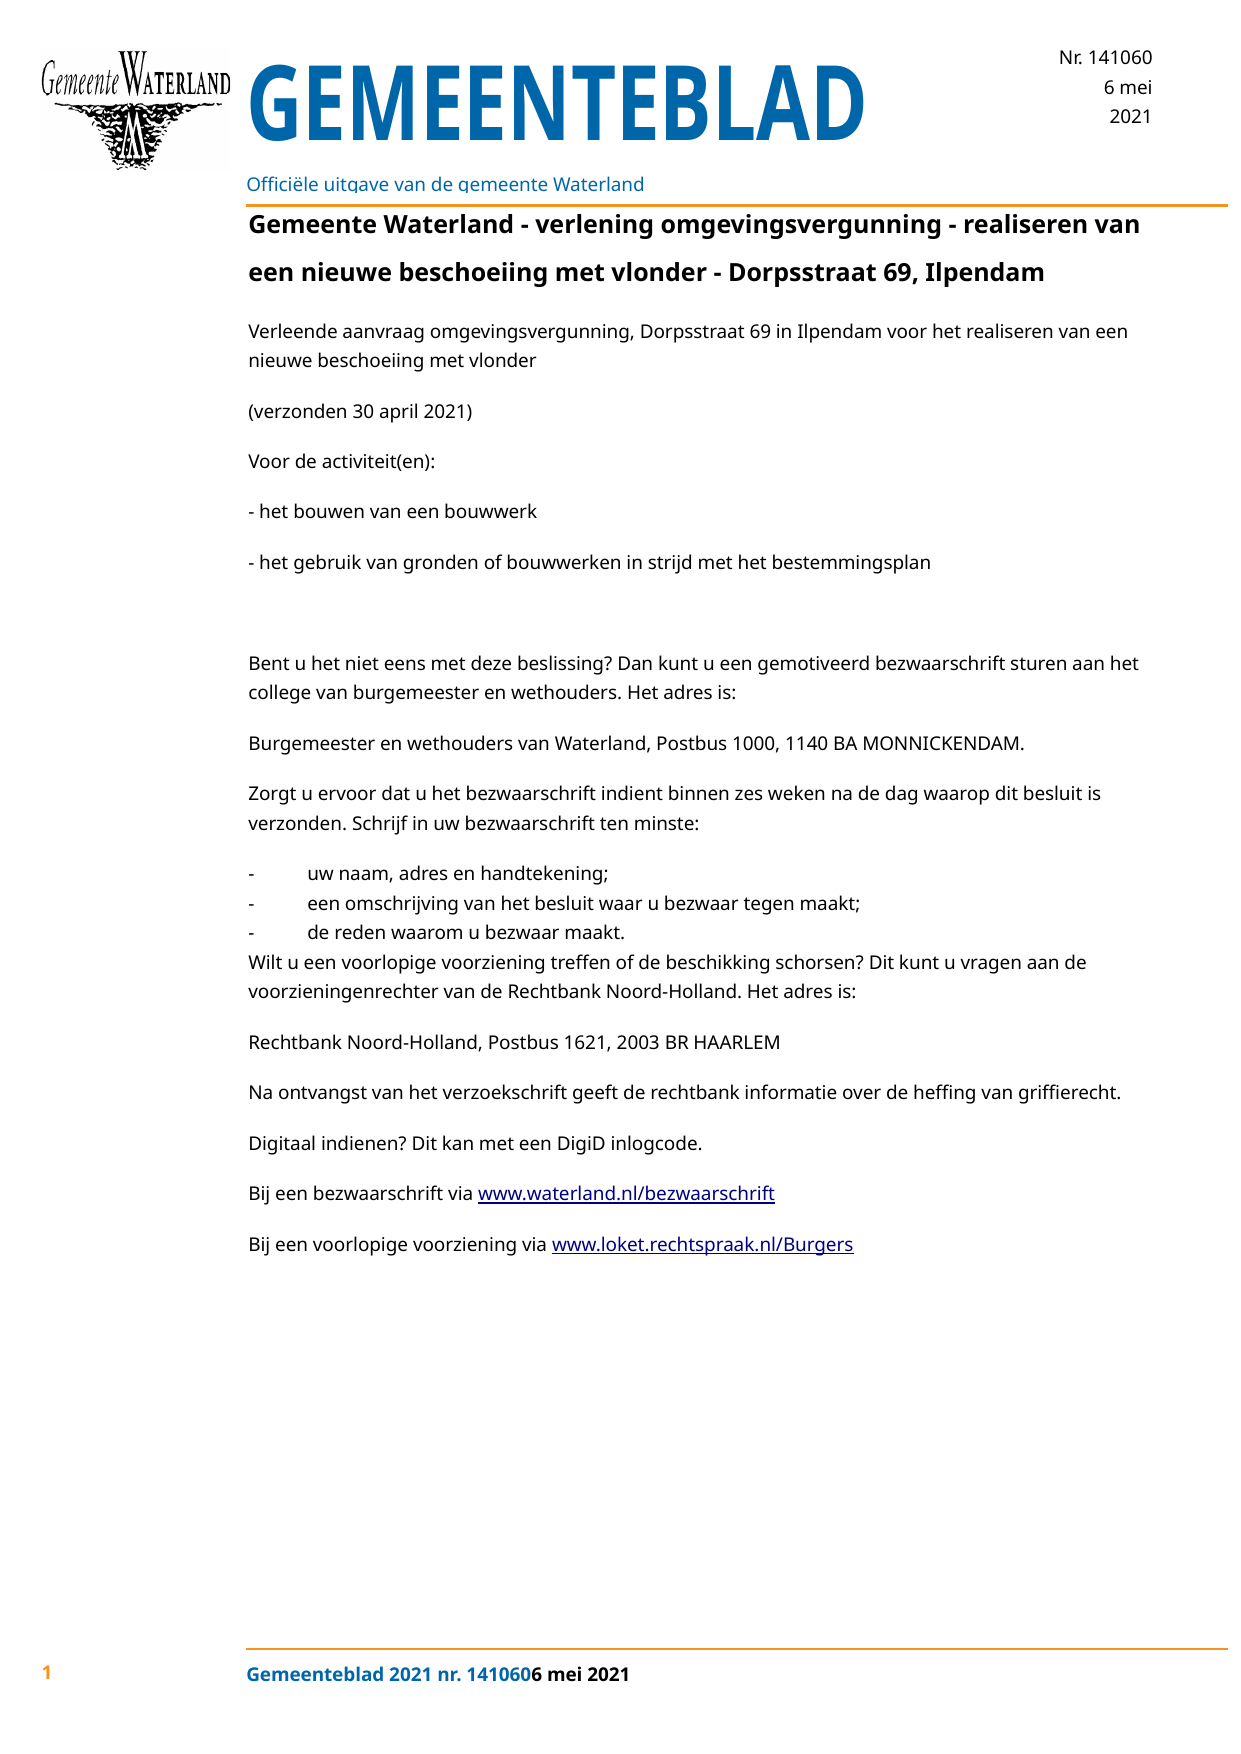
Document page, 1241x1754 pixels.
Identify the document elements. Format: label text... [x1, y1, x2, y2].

text Bij een voorlopige voorziening via www.loket.rechtspraak.nl/Burgers [248, 1231, 1152, 1257]
text - het gebruik van gronden of bouwwerken in strijd met het bestemmingsplan [248, 549, 1152, 575]
text Na ontvangst van het verzoekschrift geeft de rechtbank informatie over de heffing van griffierecht. [248, 1079, 1152, 1105]
text (verzonden 30 april 2021) [248, 398, 1152, 424]
text Bent u het niet eens met deze beslissing? Dan kunt u een gemotiveerd bezwaarschrift sturen aan het college van burgemeester en wethouders. Het adres is: [248, 650, 1152, 705]
text Digitaal indienen? Dit kan met een DigiD inlogcode. [248, 1130, 1152, 1156]
picture [41, 47, 231, 172]
text Wilt u een voorlopige voorziening treffen of de beschikking schorsen? Dit kunt u vragen aan de voorzieningenrechter van de Rechtbank Noord-Holland. Het adres is: [248, 949, 1152, 1004]
text Gemeente Waterland - verlening omgevingsvergunning - realiseren van een nieuwe beschoeiing met vlonder - Dorpsstraat 69, Ilpendam [248, 207, 1152, 288]
text Bij een bezwaarschrift via www.waterland.nl/bezwaarschrift [248, 1180, 1152, 1206]
text Rechtbank Noord-Holland, Postbus 1621, 2003 BR HAARLEM [248, 1029, 1152, 1055]
list de reden waarom u bezwaar maakt. [248, 919, 1152, 945]
text Voor de activiteit(en): [248, 448, 1152, 474]
text Burgemeester en wethouders van Waterland, Postbus 1000, 1140 BA MONNICKENDAM. [248, 730, 1152, 756]
list een omschrijving van het besluit waar u bezwaar tegen maakt; [248, 890, 1152, 916]
text - het bouwen van een bouwwerk [248, 499, 1152, 524]
list uw naam, adres en handtekening; [248, 860, 1152, 886]
text Zorgt u ervoor dat u het bezwaarschrift indient binnen zes weken na de dag waarop dit besluit is verzonden. Schrijf in uw bezwaarschrift ten minste: [248, 780, 1152, 836]
text Verleende aanvraag omgevingsvergunning, Dorpsstraat 69 in Ilpendam voor het realiseren van een nieuwe beschoeiing met vlonder [248, 318, 1152, 373]
